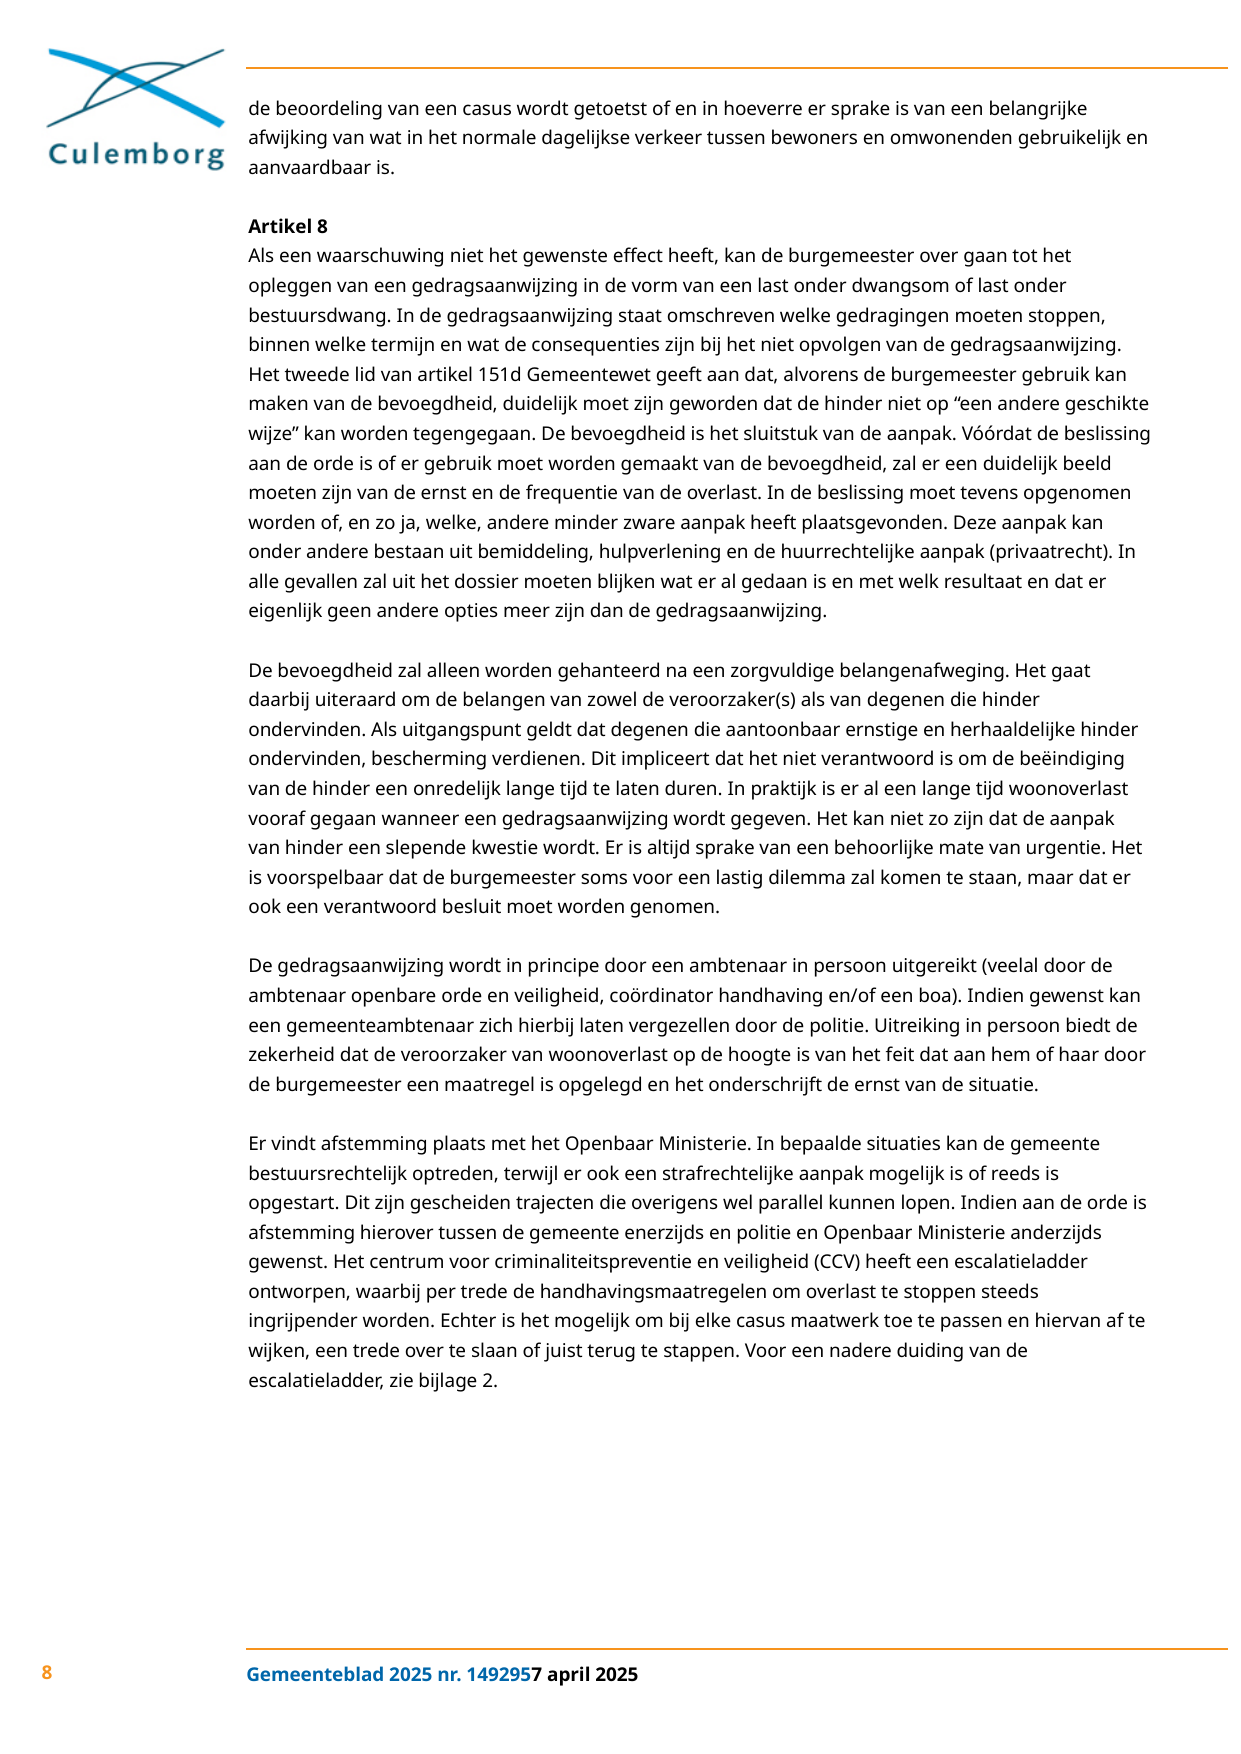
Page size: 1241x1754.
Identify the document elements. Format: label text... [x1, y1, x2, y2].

picture [41, 47, 231, 172]
text Artikel 8 [248, 213, 1152, 239]
text De gedragsaanwijzing wordt in principe door een ambtenaar in persoon uitgereikt (veelal door de ambtenaar openbare orde en veiligheid, coördinator handhaving en/of een boa). Indien gewenst kan een gemeenteambtenaar zich hierbij laten vergezellen door de politie. Uitreiking in persoon biedt de zekerheid dat de veroorzaker van woonoverlast op de hoogte is van het feit dat aan hem of haar door de burgemeester een maatregel is opgelegd en het onderschrijft de ernst van de situatie. [248, 953, 1152, 1097]
text De bevoegdheid zal alleen worden gehanteerd na een zorgvuldige belangenafweging. Het gaat daarbij uiteraard om de belangen van zowel de veroorzaker(s) als van degenen die hinder ondervinden. Als uitgangspunt geldt dat degenen die aantoonbaar ernstige en herhaaldelijke hinder ondervinden, bescherming verdienen. Dit impliceert dat het niet verantwoord is om de beëindiging van de hinder een onredelijk lange tijd te laten duren. In praktijk is er al een lange tijd woonoverlast vooraf gegaan wanneer een gedragsaanwijzing wordt gegeven. Het kan niet zo zijn dat de aanpak van hinder een slepende kwestie wordt. Er is altijd sprake van een behoorlijke mate van urgentie. Het is voorspelbaar dat de burgemeester soms voor een lastig dilemma zal komen te staan, maar dat er ook een verantwoord besluit moet worden genomen. [248, 657, 1152, 919]
text Als een waarschuwing niet het gewenste effect heeft, kan de burgemeester over gaan tot het opleggen van een gedragsaanwijzing in de vorm van een last onder dwangsom of last onder bestuursdwang. In de gedragsaanwijzing staat omschreven welke gedragingen moeten stoppen, binnen welke termijn en wat de consequenties zijn bij het niet opvolgen van de gedragsaanwijzing. Het tweede lid van artikel 151d Gemeentewet geeft aan dat, alvorens de burgemeester gebruik kan maken van de bevoegdheid, duidelijk moet zijn geworden dat de hinder niet op “een andere geschikte wijze” kan worden tegengegaan. De bevoegdheid is het sluitstuk van de aanpak. Vóórdat de beslissing aan de orde is of er gebruik moet worden gemaakt van de bevoegdheid, zal er een duidelijk beeld moeten zijn van de ernst en de frequentie van de overlast. In de beslissing moet tevens opgenomen worden of, en zo ja, welke, andere minder zware aanpak heeft plaatsgevonden. Deze aanpak kan onder andere bestaan uit bemiddeling, hulpverlening en de huurrechtelijke aanpak (privaatrecht). In alle gevallen zal uit het dossier moeten blijken wat er al gedaan is en met welk resultaat en dat er eigenlijk geen andere opties meer zijn dan de gedragsaanwijzing. [248, 243, 1152, 623]
text de beoordeling van een casus wordt getoetst of en in hoeverre er sprake is van een belangrijke afwijking van wat in het normale dagelijkse verkeer tussen bewoners en omwonenden gebruikelijk en aanvaardbaar is. [248, 95, 1152, 180]
text Er vindt afstemming plaats met het Openbaar Ministerie. In bepaalde situaties kan de gemeente bestuursrechtelijk optreden, terwijl er ook een strafrechtelijke aanpak mogelijk is of reeds is opgestart. Dit zijn gescheiden trajecten die overigens wel parallel kunnen lopen. Indien aan de orde is afstemming hierover tussen de gemeente enerzijds en politie en Openbaar Ministerie anderzijds gewenst. Het centrum voor criminaliteitspreventie en veiligheid (CCV) heeft een escalatieladder ontworpen, waarbij per trede de handhavingsmaatregelen om overlast te stoppen steeds ingrijpender worden. Echter is het mogelijk om bij elke casus maatwerk toe te passen en hiervan af te wijken, een trede over te slaan of juist terug te stappen. Voor een nadere duiding van de escalatieladder, zie bijlage 2. [248, 1130, 1152, 1393]
